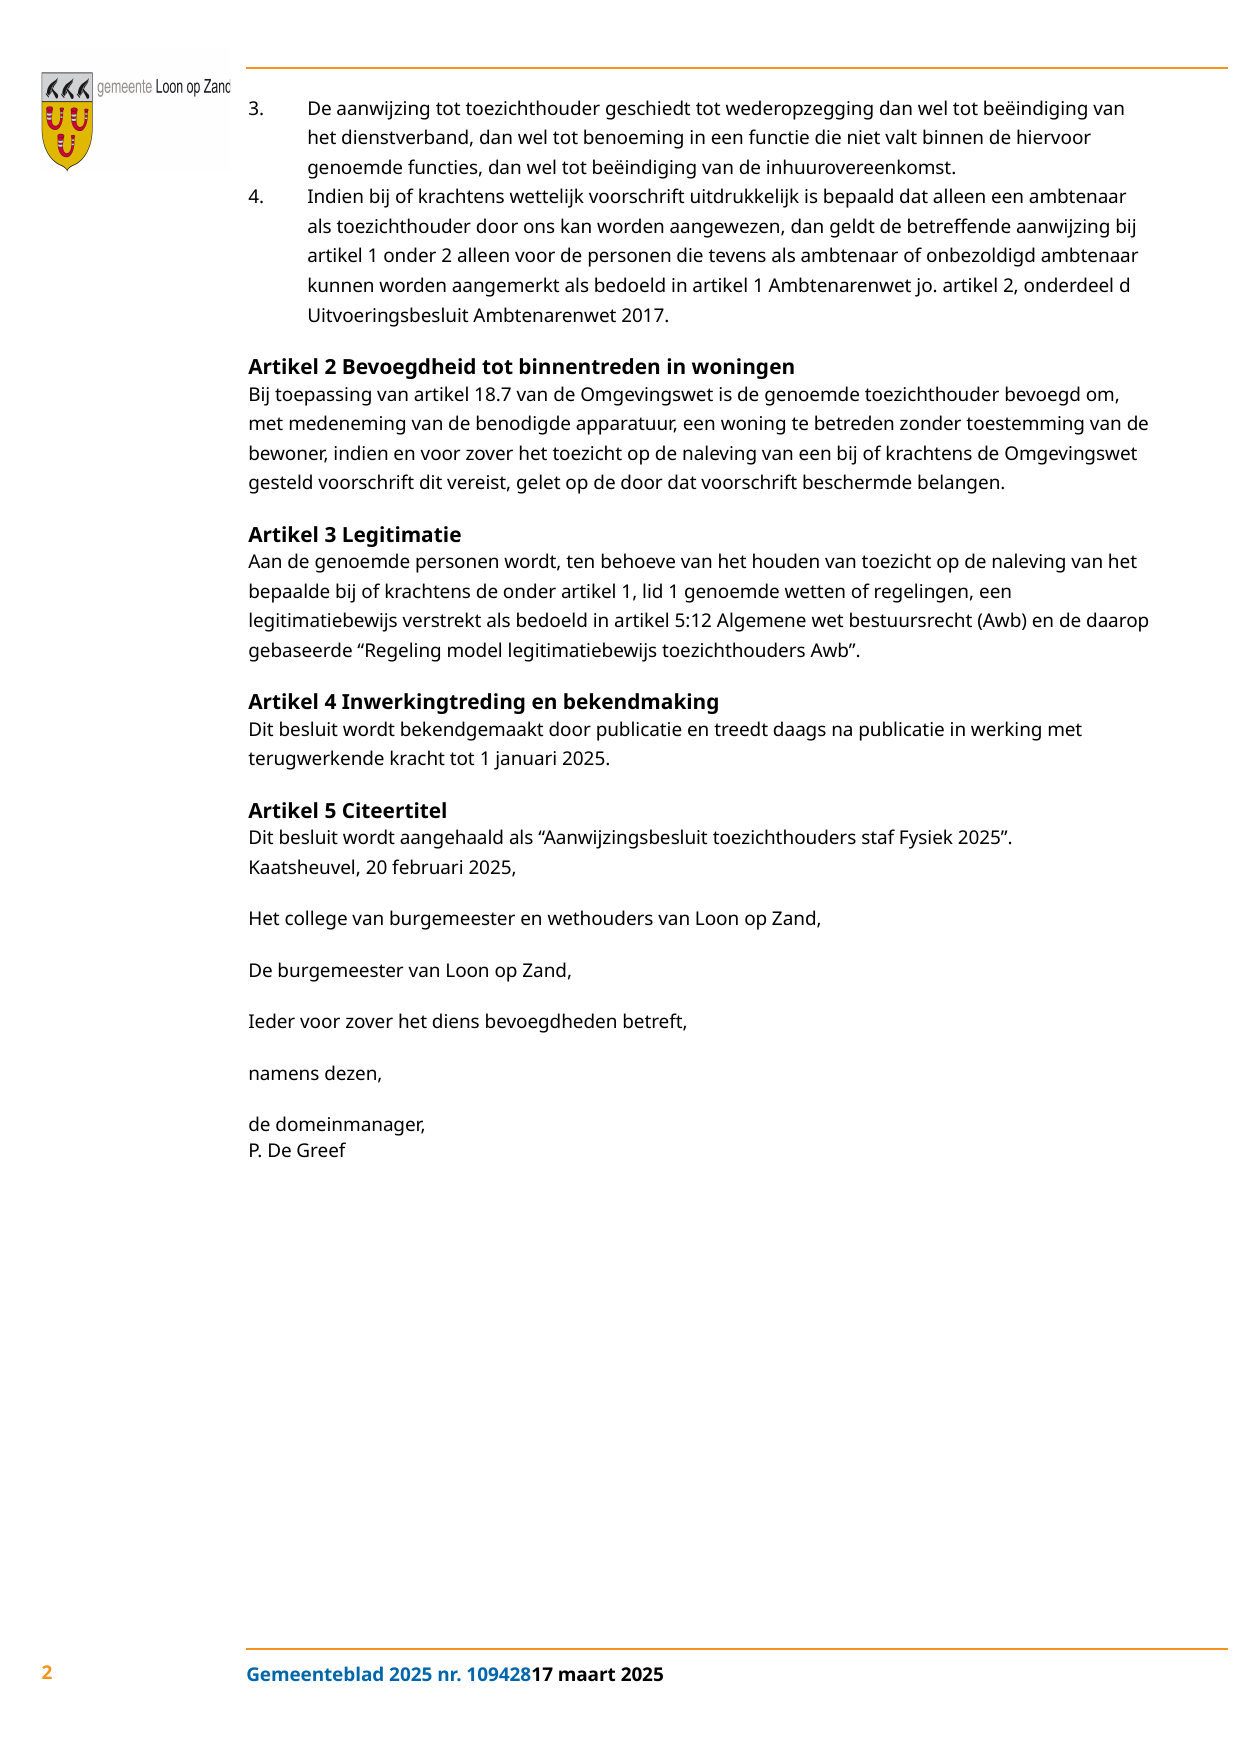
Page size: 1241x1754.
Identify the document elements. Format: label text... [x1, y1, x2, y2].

text Artikel 2 Bevoegdheid tot binnentreden in woningen [248, 352, 1152, 381]
text Artikel 4 Inwerkingtreding en bekendmaking [248, 687, 1152, 716]
text namens dezen, [248, 1060, 1152, 1086]
list Indien bij of krachtens wettelijk voorschrift uitdrukkelijk is bepaald dat alleen een ambtenaar als toezichthouder door ons kan worden aangewezen, dan geldt de betreffende aanwijzing bij artikel 1 onder 2 alleen voor de personen die tevens als ambtenaar of onbezoldigd ambtenaar kunnen worden aangemerkt als bedoeld in artikel 1 Ambtenarenwet jo. artikel 2, onderdeel d Uitvoeringsbesluit Ambtenarenwet 2017. [248, 183, 1152, 328]
text Aan de genoemde personen wordt, ten behoeve van het houden van toezicht op de naleving van het bepaalde bij of krachtens de onder artikel 1, lid 1 genoemde wetten of regelingen, een legitimatiebewijs verstrekt als bedoeld in artikel 5:12 Algemene wet bestuursrecht (Awb) en de daarop gebaseerde “Regeling model legitimatiebewijs toezichthouders Awb”. [248, 548, 1152, 663]
text Het college van burgemeester en wethouders van Loon op Zand, [248, 905, 1152, 931]
text de domeinmanager, [248, 1111, 1152, 1137]
picture [41, 47, 231, 172]
list De aanwijzing tot toezichthouder geschiedt tot wederopzegging dan wel tot beëindiging van het dienstverband, dan wel tot benoeming in een functie die niet valt binnen de hiervoor genoemde functies, dan wel tot beëindiging van de inhuurovereenkomst. [248, 95, 1152, 180]
text Artikel 3 Legitimatie [248, 520, 1152, 548]
text P. De Greef [248, 1137, 1152, 1163]
text Artikel 5 Citeertitel [248, 796, 1152, 824]
text Dit besluit wordt aangehaald als “Aanwijzingsbesluit toezichthouders staf Fysiek 2025”. [248, 824, 1152, 850]
text Ieder voor zover het diens bevoegdheden betreft, [248, 1008, 1152, 1034]
text Bij toepassing van artikel 18.7 van de Omgevingswet is de genoemde toezichthouder bevoegd om, met medeneming van de benodigde apparatuur, een woning te betreden zonder toestemming van de bewoner, indien en voor zover het toezicht op de naleving van een bij of krachtens de Omgevingswet gesteld voorschrift dit vereist, gelet op de door dat voorschrift beschermde belangen. [248, 381, 1152, 495]
text Kaatsheuvel, 20 februari 2025, [248, 854, 1152, 880]
text De burgemeester van Loon op Zand, [248, 957, 1152, 983]
text Dit besluit wordt bekendgemaakt door publicatie en treedt daags na publicatie in werking met terugwerkende kracht tot 1 januari 2025. [248, 716, 1152, 771]
